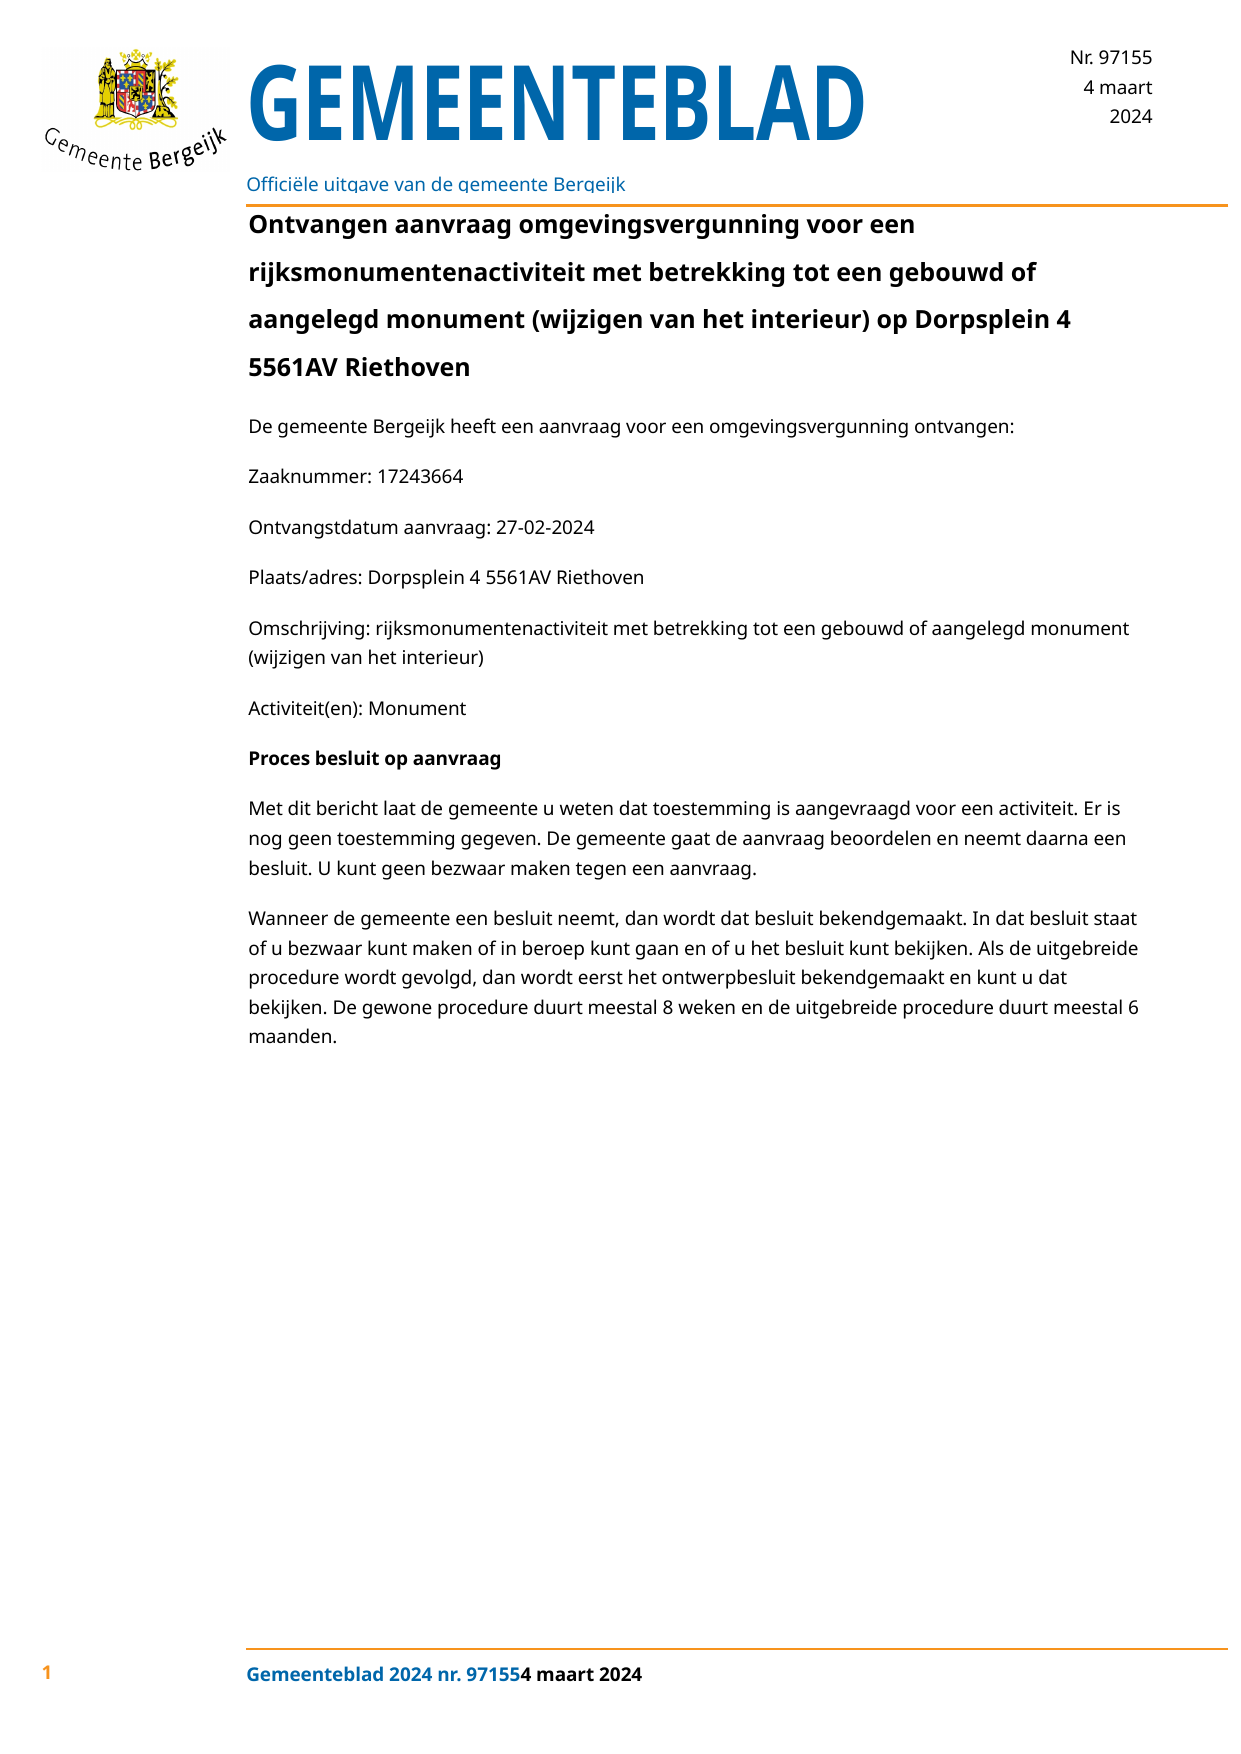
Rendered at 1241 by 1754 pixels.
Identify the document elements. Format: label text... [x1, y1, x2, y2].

picture [41, 47, 231, 172]
text Zaaknummer: 17243664 [248, 463, 1152, 489]
text Ontvangen aanvraag omgevingsvergunning voor een rijksmonumentenactiviteit met betrekking tot een gebouwd of aangelegd monument (wijzigen van het interieur) op Dorpsplein 4 5561AV Riethoven [248, 207, 1152, 384]
text Activiteit(en): Monument [248, 695, 1152, 721]
text De gemeente Bergeijk heeft een aanvraag voor een omgevingsvergunning ontvangen: [248, 413, 1152, 439]
text Omschrijving: rijksmonumentenactiviteit met betrekking tot een gebouwd of aangelegd monument (wijzigen van het interieur) [248, 615, 1152, 670]
text Wanneer de gemeente een besluit neemt, dan wordt dat besluit bekendgemaakt. In dat besluit staat of u bezwaar kunt maken of in beroep kunt gaan en of u het besluit kunt bekijken. Als de uitgebreide procedure wordt gevolgd, dan wordt eerst het ontwerpbesluit bekendgemaakt en kunt u dat bekijken. De gewone procedure duurt meestal 8 weken en de uitgebreide procedure duurt meestal 6 maanden. [248, 905, 1152, 1049]
text Met dit bericht laat de gemeente u weten dat toestemming is aangevraagd voor een activiteit. Er is nog geen toestemming gegeven. De gemeente gaat de aanvraag beoordelen en neemt daarna een besluit. U kunt geen bezwaar maken tegen een aanvraag. [248, 796, 1152, 881]
text Ontvangstdatum aanvraag: 27-02-2024 [248, 514, 1152, 540]
text Plaats/adres: Dorpsplein 4 5561AV Riethoven [248, 564, 1152, 590]
text Proces besluit op aanvraag [248, 745, 1152, 771]
